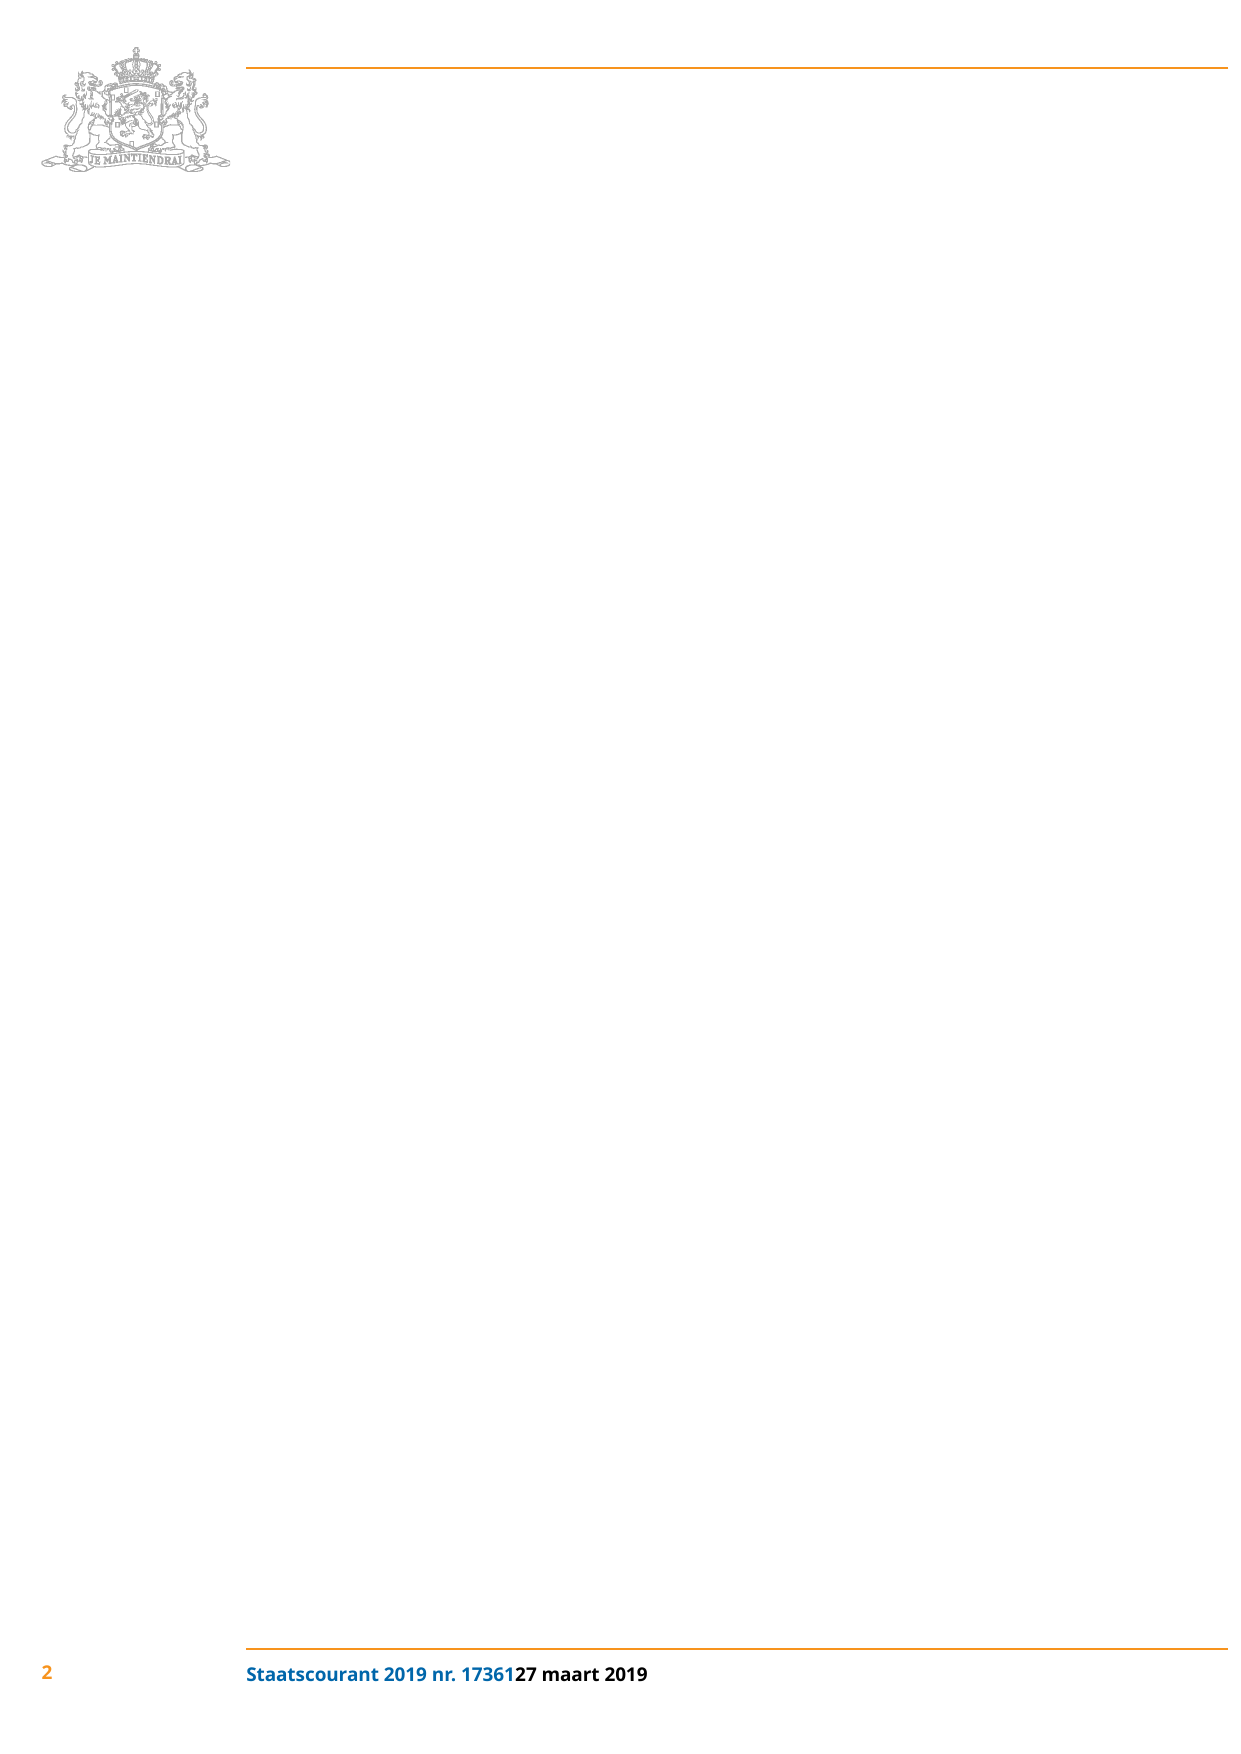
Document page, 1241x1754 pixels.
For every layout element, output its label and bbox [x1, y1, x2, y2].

picture [41, 47, 231, 172]
